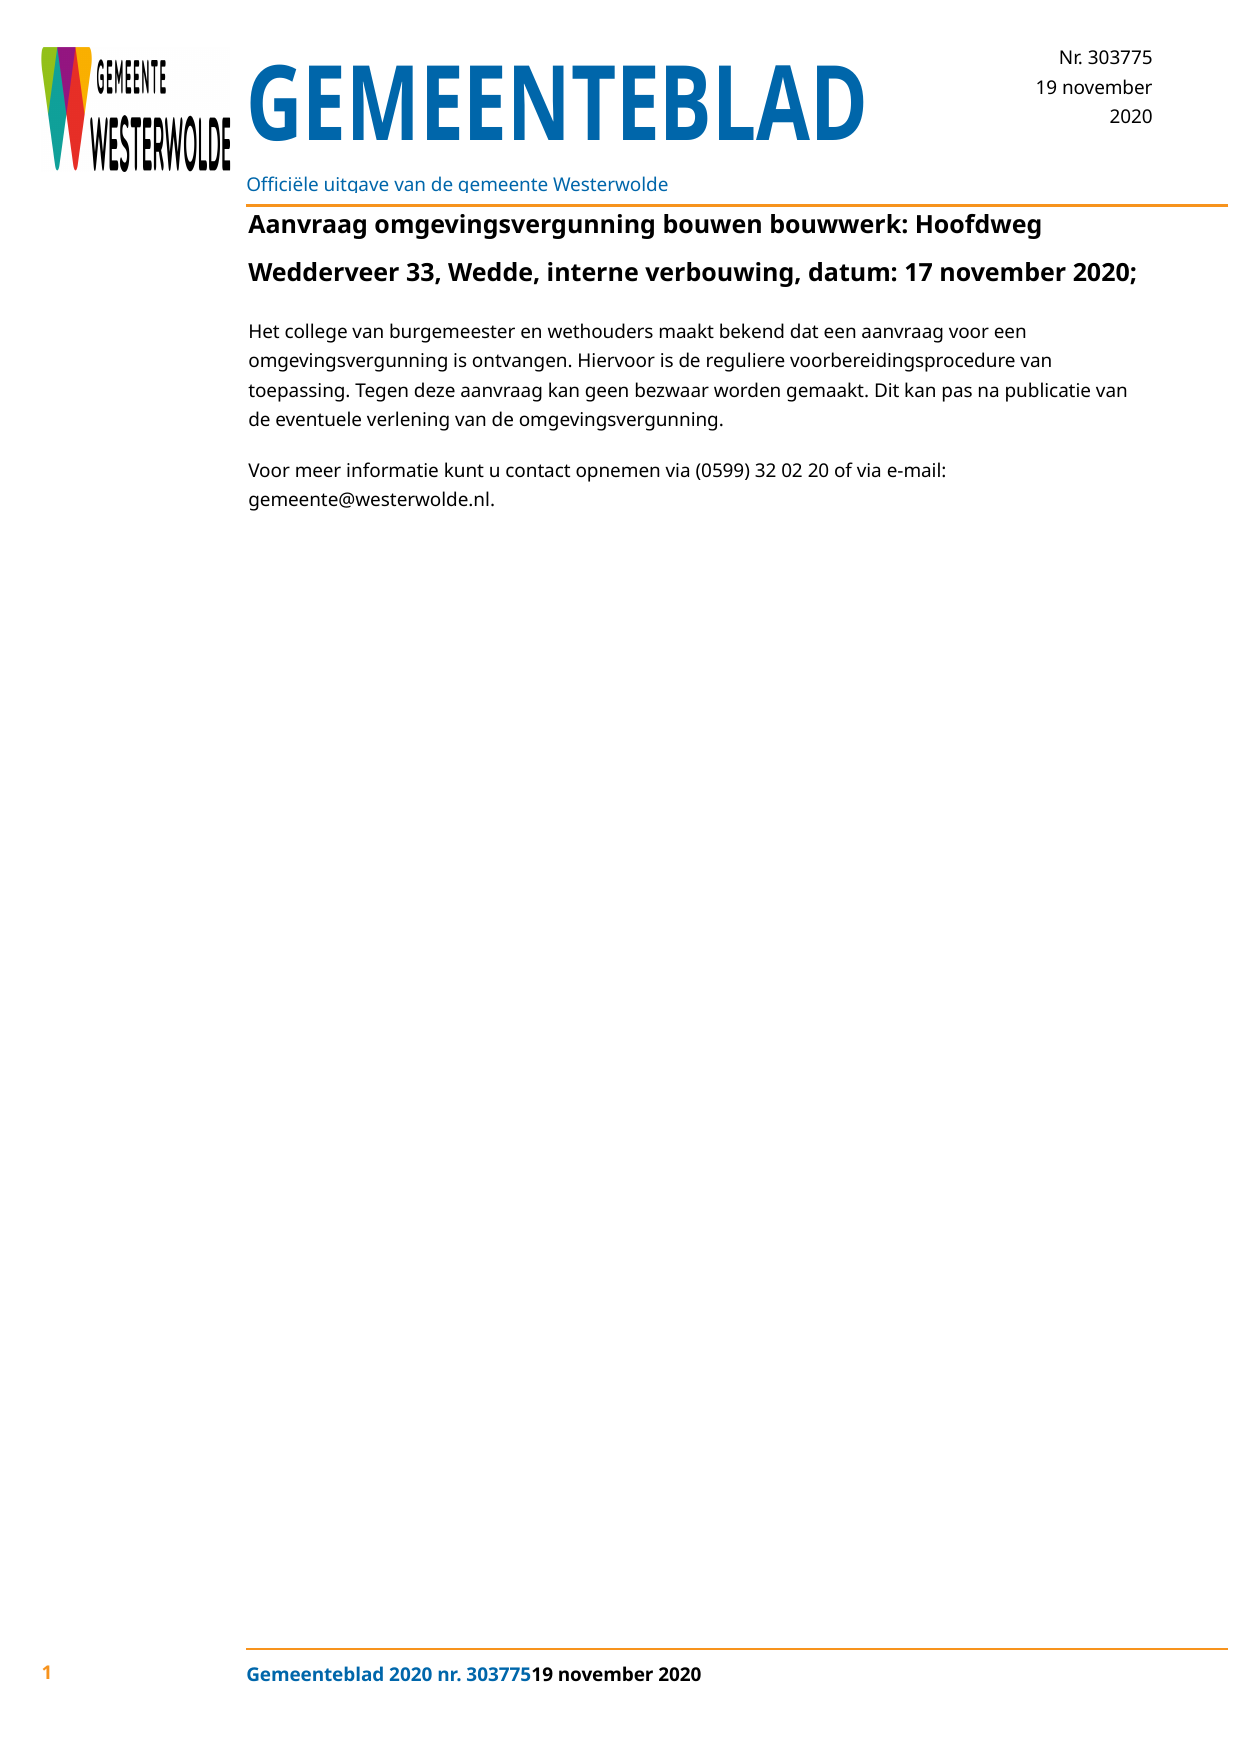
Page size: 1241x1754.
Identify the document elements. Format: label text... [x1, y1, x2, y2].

text Voor meer informatie kunt u contact opnemen via (0599) 32 02 20 of via e-mail: gemeente@westerwolde.nl. [248, 457, 1152, 512]
text Aanvraag omgevingsvergunning bouwen bouwwerk: Hoofdweg Wedderveer 33, Wedde, interne verbouwing, datum: 17 november 2020; [248, 207, 1152, 288]
picture [41, 47, 231, 172]
text Het college van burgemeester en wethouders maakt bekend dat een aanvraag voor een omgevingsvergunning is ontvangen. Hiervoor is de reguliere voorbereidingsprocedure van toepassing. Tegen deze aanvraag kan geen bezwaar worden gemaakt. Dit kan pas na publicatie van de eventuele verlening van de omgevingsvergunning. [248, 318, 1152, 432]
